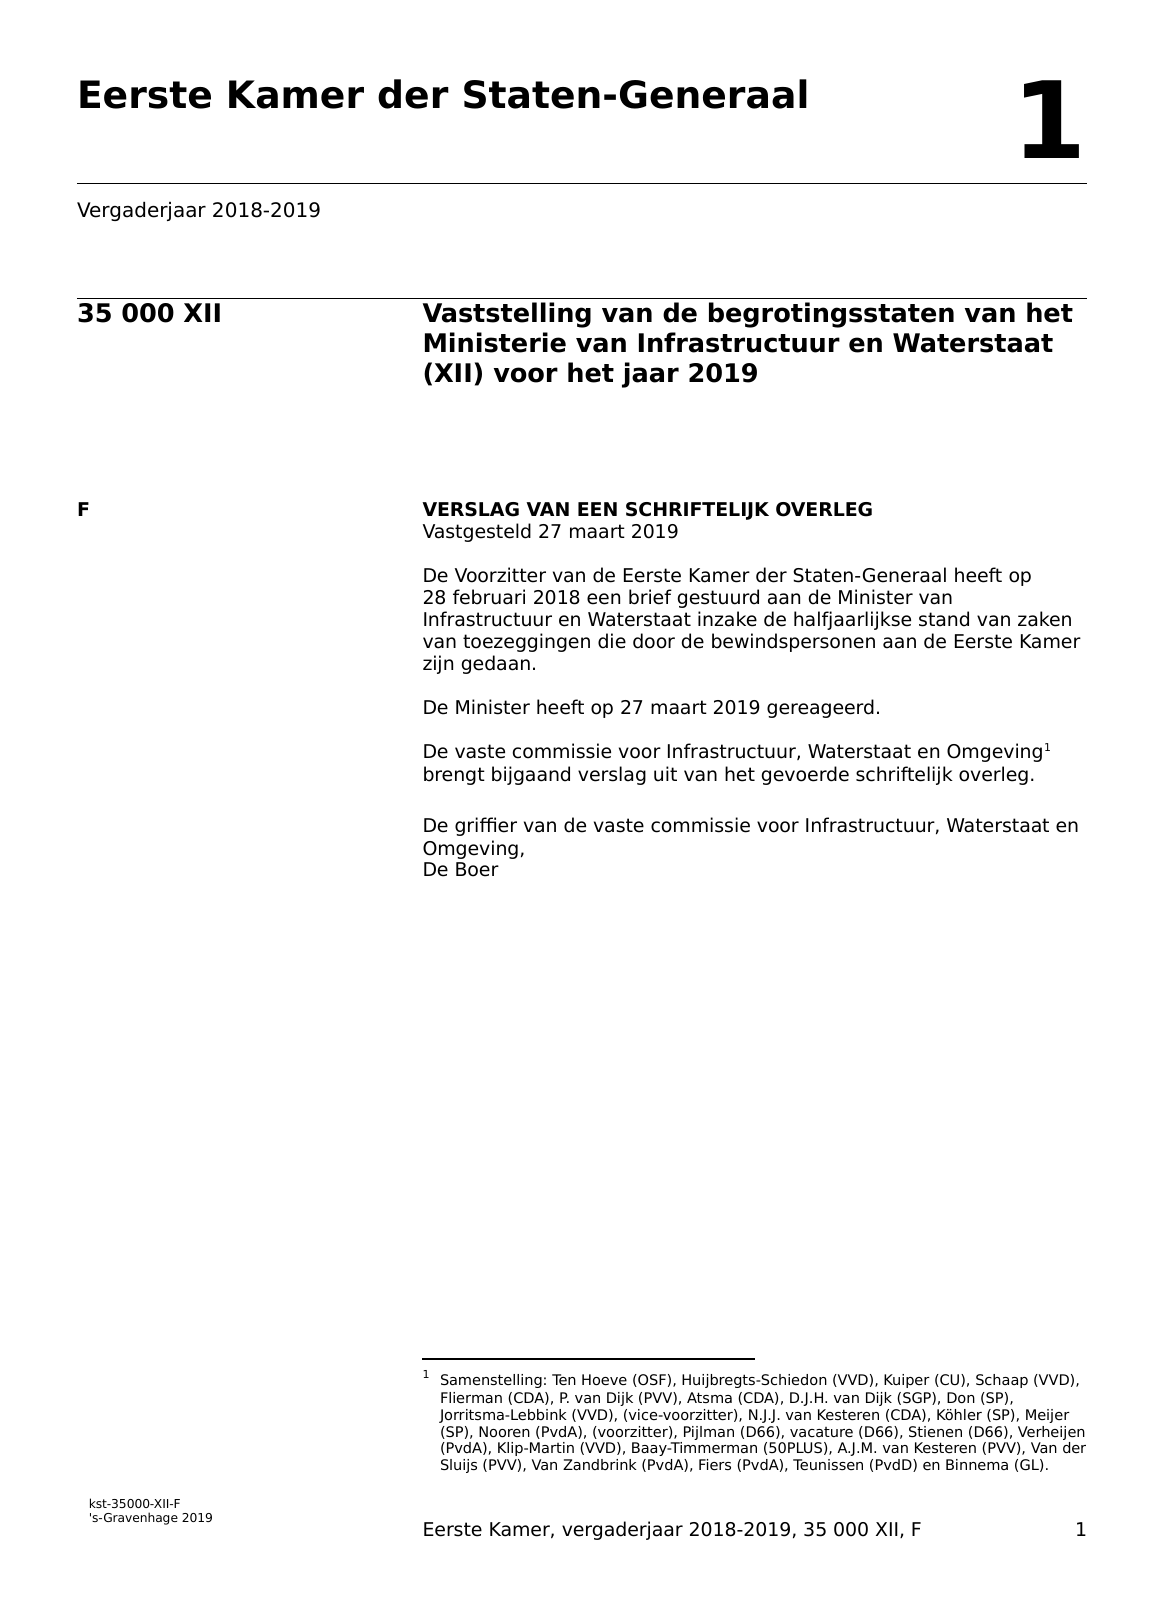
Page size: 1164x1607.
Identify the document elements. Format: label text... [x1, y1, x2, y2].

text kst-35000-XII-F [88, 1497, 323, 1511]
text De griffier van de vaste commissie voor Infrastructuur, Waterstaat en Omgeving, De Boer [422, 815, 1087, 881]
table_header Eerste Kamer der Staten-Generaal [77, 59, 886, 183]
text Samenstelling: Ten Hoeve (OSF), Huijbregts-Schiedon (VVD), Kuiper (CU), Schaap (VVD), Flierman (CDA), P. van Dijk (PVV), Atsma (CDA), D.J.H. van Dijk (SGP), Don (SP), Jorritsma-Lebbink (VVD), (vice-voorzitter), N.J.J. van Kesteren (CDA), Köhler (SP), Meijer (SP), Nooren (PvdA), (voorzitter), Pijlman (D66), vacature (D66), Stienen (D66), Verheijen (PvdA), Klip-Martin (VVD), Baay-Timmerman (50PLUS), A.J.M. van Kesteren (PVV), Van der Sluijs (PVV), Van Zandbrink (PvdA), Fiers (PvdA), Teunissen (PvdD) en Binnema (GL). [422, 1368, 1087, 1474]
table_cell Vergaderjaar 2018-2019 [77, 184, 1087, 298]
table_header 1 [886, 59, 1087, 183]
subtitle F VERSLAG VAN EEN SCHRIFTELIJK OVERLEG [77, 499, 1087, 521]
text De Voorzitter van de Eerste Kamer der Staten-Generaal heeft op 28 februari 2018 een brief gestuurd aan de Minister van Infrastructuur en Waterstaat inzake de halfjaarlijkse stand van zaken van toezeggingen die door de bewindspersonen aan de Eerste Kamer zijn gedaan. [422, 565, 1087, 675]
text 's-Gravenhage 2019 [88, 1511, 323, 1525]
text De Minister heeft op 27 maart 2019 gereageerd. [422, 697, 1087, 719]
text De vaste commissie voor Infrastructuur, Waterstaat en Omgeving brengt bijgaand verslag uit van het gevoerde schriftelijk overleg. [422, 741, 1087, 785]
text Vastgesteld 27 maart 2019 [422, 521, 1087, 543]
subtitle 35 000 XII Vaststelling van de begrotingsstaten van het Ministerie van Infrastructuur en Waterstaat (XII) voor het jaar 2019 [77, 299, 1087, 388]
